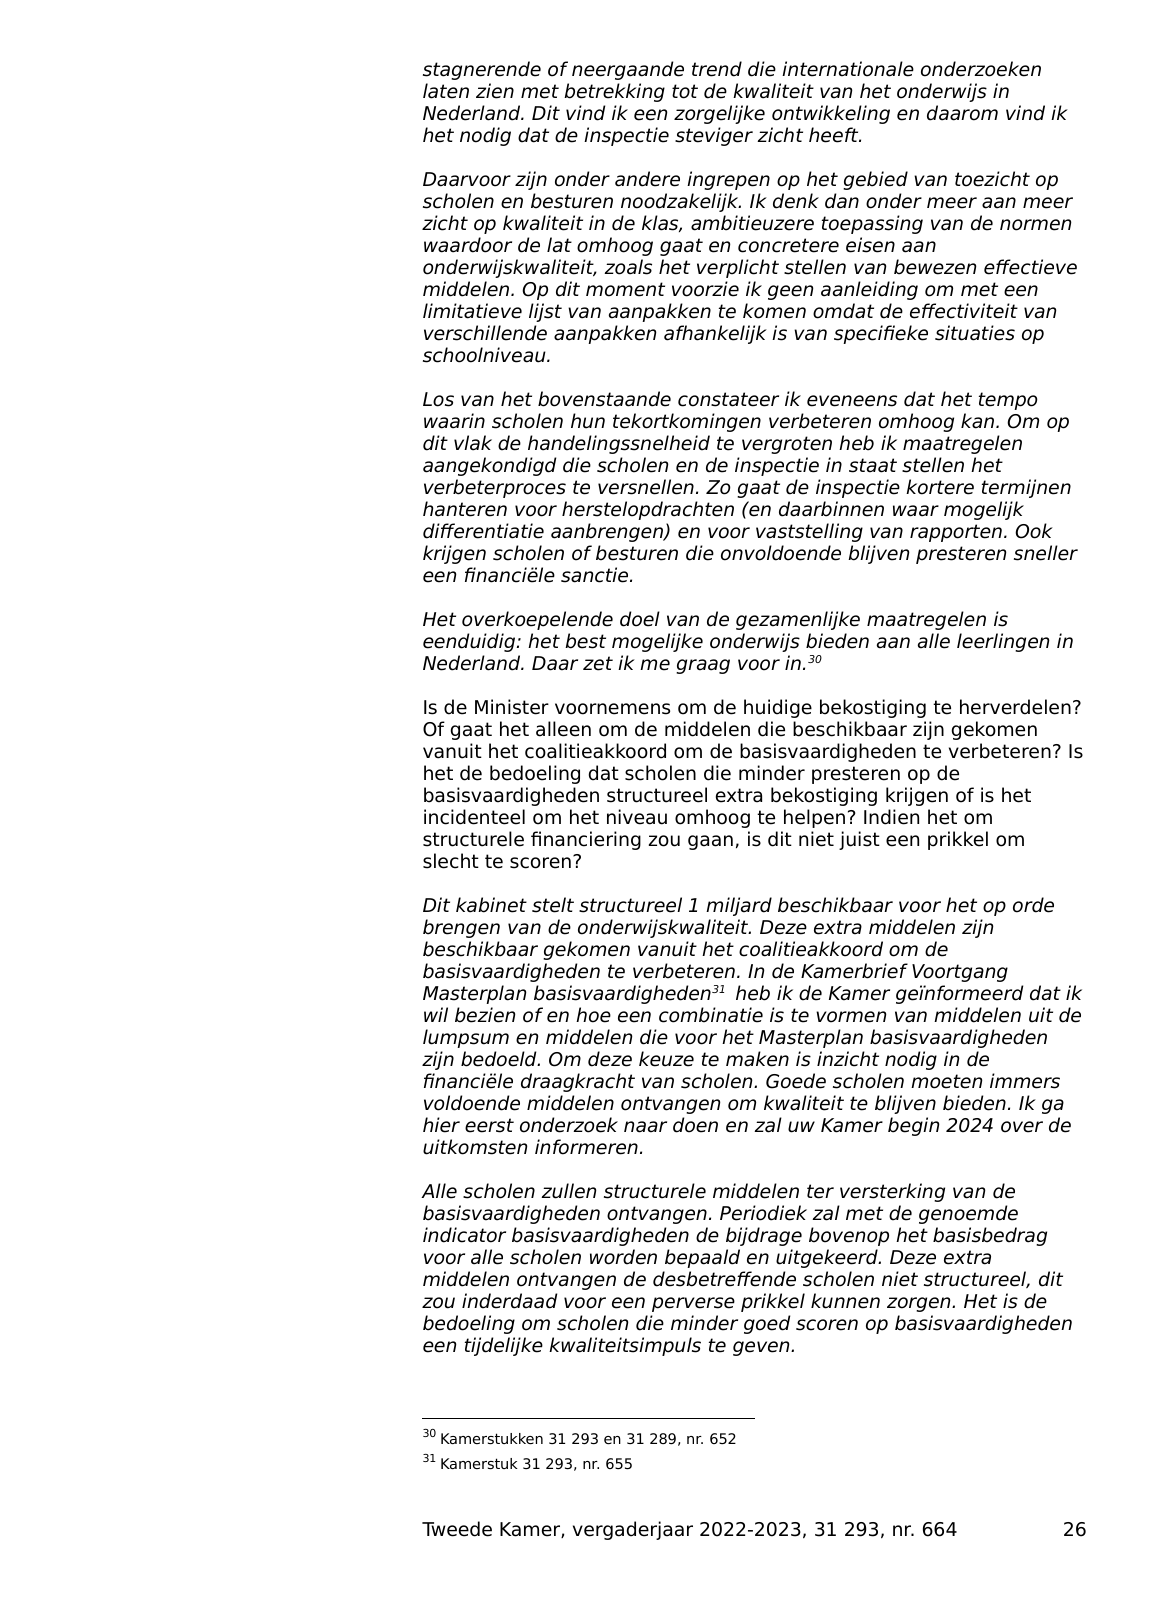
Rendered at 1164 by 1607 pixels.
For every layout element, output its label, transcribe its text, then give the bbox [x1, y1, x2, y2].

text Kamerstukken 31 293 en 31 289, nr. 652 [422, 1427, 1087, 1449]
text Daarvoor zijn onder andere ingrepen op het gebied van toezicht op scholen en besturen noodzakelijk. Ik denk dan onder meer aan meer zicht op kwaliteit in de klas, ambitieuzere toepassing van de normen waardoor de lat omhoog gaat en concretere eisen aan onderwijskwaliteit, zoals het verplicht stellen van bewezen effectieve middelen. Op dit moment voorzie ik geen aanleiding om met een limitatieve lijst van aanpakken te komen omdat de effectiviteit van verschillende aanpakken afhankelijk is van specifieke situaties op schoolniveau. [422, 169, 1087, 367]
text Kamerstuk 31 293, nr. 655 [422, 1452, 1087, 1474]
text Dit kabinet stelt structureel 1 miljard beschikbaar voor het op orde brengen van de onderwijskwaliteit. Deze extra middelen zijn beschikbaar gekomen vanuit het coalitieakkoord om de basisvaardigheden te verbeteren. In de Kamerbrief Voortgang Masterplan basisvaardigheden heb ik de Kamer geïnformeerd dat ik wil bezien of en hoe een combinatie is te vormen van middelen uit de lumpsum en middelen die voor het Masterplan basisvaardigheden zijn bedoeld. Om deze keuze te maken is inzicht nodig in de financiële draagkracht van scholen. Goede scholen moeten immers voldoende middelen ontvangen om kwaliteit te blijven bieden. Ik ga hier eerst onderzoek naar doen en zal uw Kamer begin 2024 over de uitkomsten informeren. [422, 895, 1087, 1159]
text Los van het bovenstaande constateer ik eveneens dat het tempo waarin scholen hun tekortkomingen verbeteren omhoog kan. Om op dit vlak de handelingssnelheid te vergroten heb ik maatregelen aangekondigd die scholen en de inspectie in staat stellen het verbeterproces te versnellen. Zo gaat de inspectie kortere termijnen hanteren voor herstelopdrachten (en daarbinnen waar mogelijk differentiatie aanbrengen) en voor vaststelling van rapporten. Ook krijgen scholen of besturen die onvoldoende blijven presteren sneller een financiële sanctie. [422, 389, 1087, 587]
text Is de Minister voornemens om de huidige bekostiging te herverdelen? Of gaat het alleen om de middelen die beschikbaar zijn gekomen vanuit het coalitieakkoord om de basisvaardigheden te verbeteren? Is het de bedoeling dat scholen die minder presteren op de basisvaardigheden structureel extra bekostiging krijgen of is het incidenteel om het niveau omhoog te helpen? Indien het om structurele financiering zou gaan, is dit niet juist een prikkel om slecht te scoren? [422, 697, 1087, 873]
text stagnerende of neergaande trend die internationale onderzoeken laten zien met betrekking tot de kwaliteit van het onderwijs in Nederland. Dit vind ik een zorgelijke ontwikkeling en daarom vind ik het nodig dat de inspectie steviger zicht heeft. [422, 59, 1087, 147]
text Het overkoepelende doel van de gezamenlijke maatregelen is eenduidig: het best mogelijke onderwijs bieden aan alle leerlingen in Nederland. Daar zet ik me graag voor in. [422, 609, 1087, 675]
text Alle scholen zullen structurele middelen ter versterking van de basisvaardigheden ontvangen. Periodiek zal met de genoemde indicator basisvaardigheden de bijdrage bovenop het basisbedrag voor alle scholen worden bepaald en uitgekeerd. Deze extra middelen ontvangen de desbetreffende scholen niet structureel, dit zou inderdaad voor een perverse prikkel kunnen zorgen. Het is de bedoeling om scholen die minder goed scoren op basisvaardigheden een tijdelijke kwaliteitsimpuls te geven. [422, 1181, 1087, 1357]
